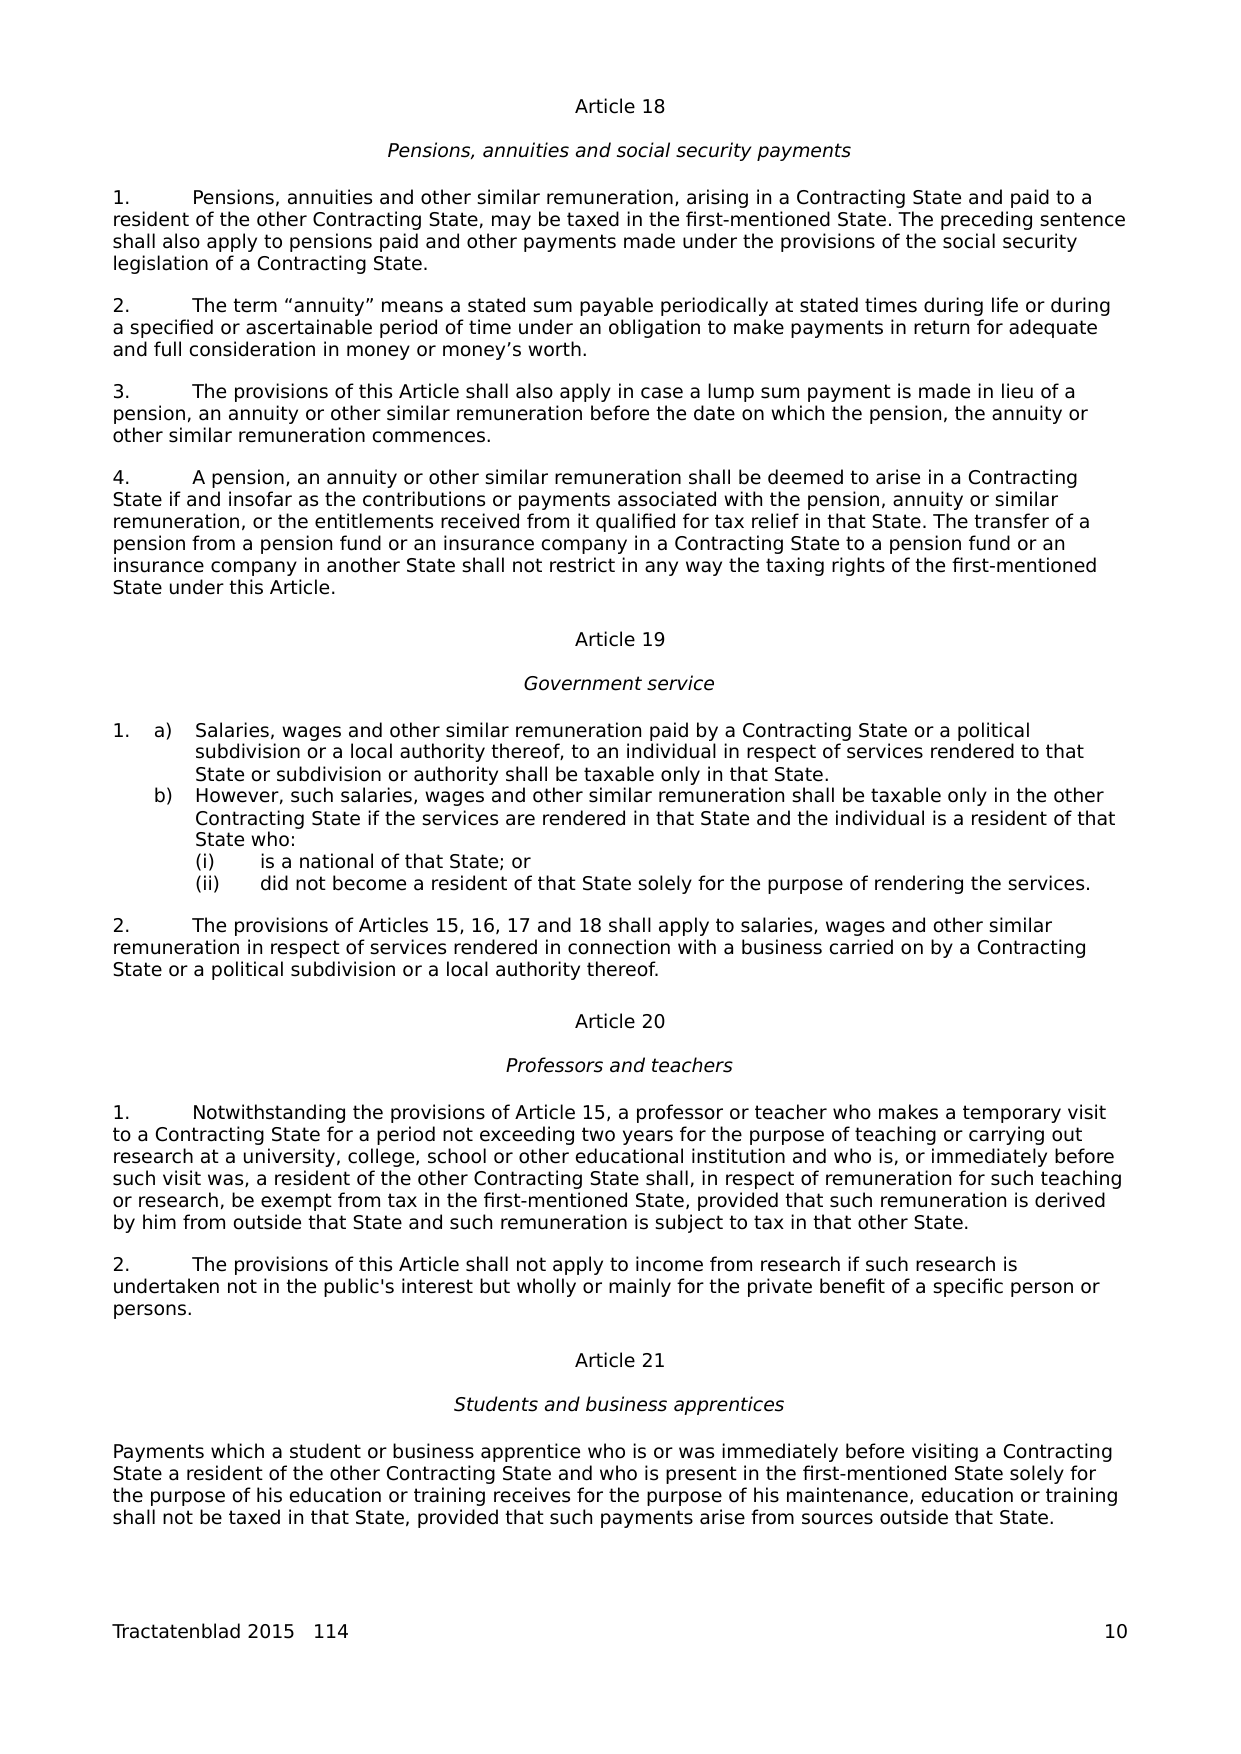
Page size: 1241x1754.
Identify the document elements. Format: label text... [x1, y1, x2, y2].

subtitle Article 20 Professors and teachers [112, 1011, 1128, 1077]
text 1. a) Salaries, wages and other similar remuneration paid by a Contracting State or a political subdivision or a local authority thereof, to an individual in respect of services rendered to that State or subdivision or authority shall be taxable only in that State. [112, 719, 1128, 785]
text 1. Notwithstanding the provisions of Article 15, a professor or teacher who makes a temporary visit to a Contracting State for a period not exceeding two years for the purpose of teaching or carrying out research at a university, college, school or other educational institution and who is, or immediately before such visit was, a resident of the other Contracting State shall, in respect of remuneration for such teaching or research, be exempt from tax in the first-mentioned State, provided that such remuneration is derived by him from outside that State and such remuneration is subject to tax in that other State. [112, 1102, 1128, 1234]
text 3. The provisions of this Article shall also apply in case a lump sum payment is made in lieu of a pension, an annuity or other similar remuneration before the date on which the pension, the annuity or other similar remuneration commences. [112, 381, 1128, 447]
text 2. The provisions of Articles 15, 16, 17 and 18 shall apply to salaries, wages and other similar remuneration in respect of services rendered in connection with a business carried on by a Contracting State or a political subdivision or a local authority thereof. [112, 915, 1128, 981]
subtitle Article 21 Students and business apprentices [112, 1350, 1128, 1416]
subtitle Article 18 Pensions, annuities and social security payments [112, 96, 1128, 162]
text b) However, such salaries, wages and other similar remuneration shall be taxable only in the other Contracting State if the services are rendered in that State and the individual is a resident of that State who: [153, 785, 1128, 851]
text 1. Pensions, annuities and other similar remuneration, arising in a Contracting State and paid to a resident of the other Contracting State, may be taxed in the first-mentioned State. The preceding sentence shall also apply to pensions paid and other payments made under the provisions of the social security legislation of a Contracting State. [112, 187, 1128, 275]
text 4. A pension, an annuity or other similar remuneration shall be deemed to arise in a Contracting State if and insofar as the contributions or payments associated with the pension, annuity or similar remuneration, or the entitlements received from it qualified for tax relief in that State. The transfer of a pension from a pension fund or an insurance company in a Contracting State to a pension fund or an insurance company in another State shall not restrict in any way the taxing rights of the first-mentioned State under this Article. [112, 467, 1128, 598]
text (ii) did not become a resident of that State solely for the purpose of rendering the services. [195, 873, 1128, 895]
text Payments which a student or business apprentice who is or was immediately before visiting a Contracting State a resident of the other Contracting State and who is present in the first-mentioned State solely for the purpose of his education or training receives for the purpose of his maintenance, education or training shall not be taxed in that State, provided that such payments arise from sources outside that State. [112, 1441, 1128, 1529]
subtitle Article 19 Government service [112, 628, 1128, 694]
text 2. The provisions of this Article shall not apply to income from research if such research is undertaken not in the public's interest but wholly or mainly for the private benefit of a specific person or persons. [112, 1254, 1128, 1320]
text (i) is a national of that State; or [195, 851, 1128, 873]
text 2. The term “annuity” means a stated sum payable periodically at stated times during life or during a specified or ascertainable period of time under an obligation to make payments in return for adequate and full consideration in money or money’s worth. [112, 295, 1128, 361]
